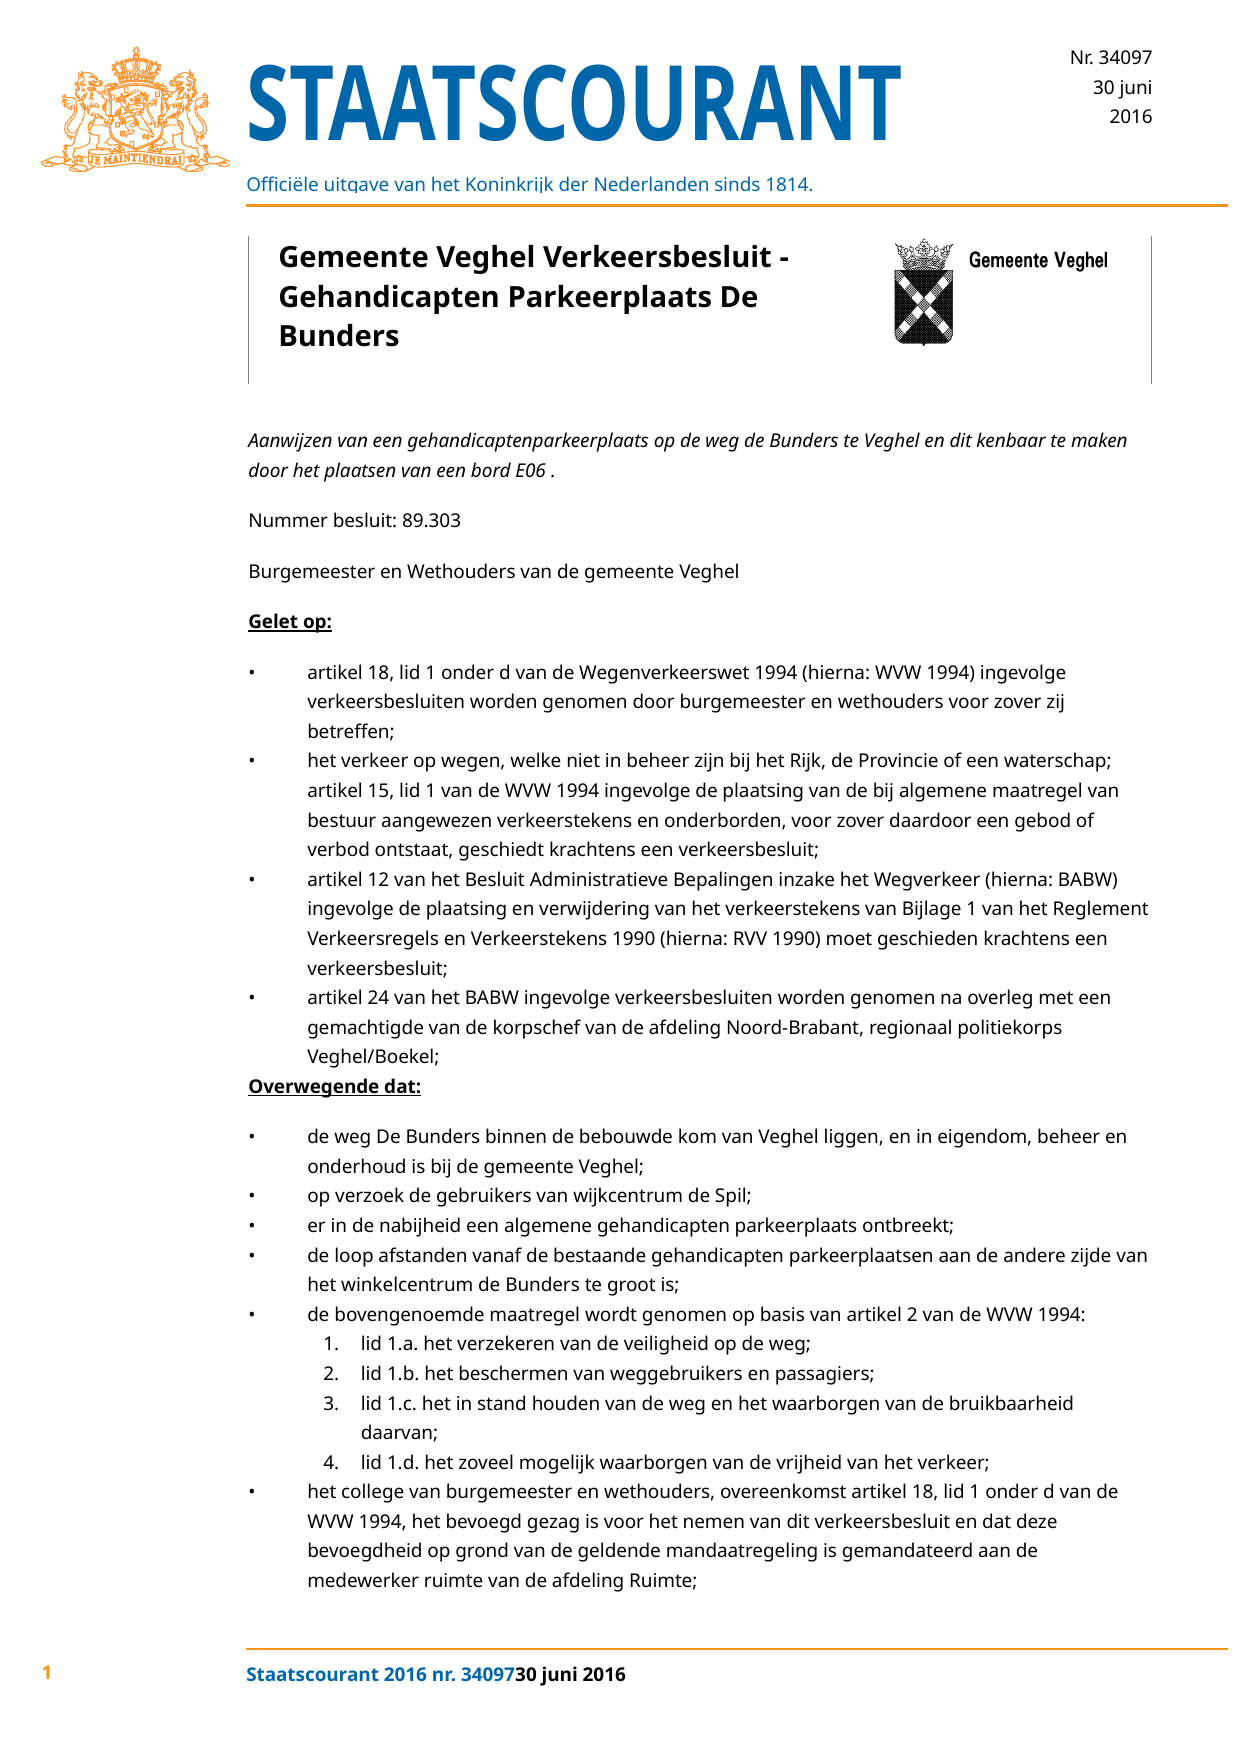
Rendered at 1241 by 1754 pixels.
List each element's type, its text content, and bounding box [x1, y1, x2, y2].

text Nummer besluit: 89.303 [248, 508, 1152, 533]
list het verkeer op wegen, welke niet in beheer zijn bij het Rijk, de Provincie of een waterschap; artikel 15, lid 1 van de WVW 1994 ingevolge de plaatsing van de bij algemene maatregel van bestuur aangewezen verkeerstekens en onderborden, voor zover daardoor een gebod of verbod ontstaat, geschiedt krachtens een verkeersbesluit; [248, 748, 1152, 862]
text Gelet op: [248, 608, 1152, 634]
table_header [850, 349, 1151, 384]
picture [882, 236, 1119, 349]
table_header [1119, 236, 1151, 348]
list lid 1.c. het in stand houden van de weg en het waarborgen van de bruikbaarheid daarvan; [323, 1390, 1152, 1445]
list artikel 18, lid 1 onder d van de Wegenverkeerswet 1994 (hierna: WVW 1994) ingevolge verkeersbesluiten worden genomen door burgemeester en wethouders voor zover zij betreffen; [248, 659, 1152, 744]
text Overwegende dat: [248, 1073, 1152, 1099]
table_header Gemeente Veghel Verkeersbesluit - Gehandicapten Parkeerplaats De Bunders [249, 236, 850, 384]
list de loop afstanden vanaf de bestaande gehandicapten parkeerplaatsen aan de andere zijde van het winkelcentrum de Bunders te groot is; [248, 1242, 1152, 1297]
table_header [850, 236, 882, 348]
list lid 1.b. het beschermen van weggebruikers en passagiers; [323, 1360, 1152, 1386]
picture [41, 47, 231, 172]
list er in de nabijheid een algemene gehandicapten parkeerplaats ontbreekt; [248, 1212, 1152, 1238]
list de weg De Bunders binnen de bebouwde kom van Veghel liggen, en in eigendom, beheer en onderhoud is bij de gemeente Veghel; [248, 1123, 1152, 1179]
list lid 1.d. het zoveel mogelijk waarborgen van de vrijheid van het verkeer; [323, 1449, 1152, 1474]
text Aanwijzen van een gehandicaptenparkeerplaats op de weg de Bunders te Veghel en dit kenbaar te maken door het plaatsen van een bord E06 . [248, 428, 1152, 483]
text Burgemeester en Wethouders van de gemeente Veghel [248, 558, 1152, 584]
list op verzoek de gebruikers van wijkcentrum de Spil; [248, 1183, 1152, 1208]
list lid 1.a. het verzekeren van de veiligheid op de weg; [323, 1331, 1152, 1356]
list artikel 12 van het Besluit Administratieve Bepalingen inzake het Wegverkeer (hierna: BABW) ingevolge de plaatsing en verwijdering van het verkeerstekens van Bijlage 1 van het Reglement Verkeersregels en Verkeerstekens 1990 (hierna: RVV 1990) moet geschieden krachtens een verkeersbesluit; [248, 866, 1152, 980]
list de bovengenoemde maatregel wordt genomen op basis van artikel 2 van de WVW 1994: [248, 1301, 1152, 1327]
list artikel 24 van het BABW ingevolge verkeersbesluiten worden genomen na overleg met een gemachtigde van de korpschef van de afdeling Noord-Brabant, regionaal politiekorps Veghel/Boekel; [248, 984, 1152, 1069]
list het college van burgemeester en wethouders, overeenkomst artikel 18, lid 1 onder d van de WVW 1994, het bevoegd gezag is voor het nemen van dit verkeersbesluit en dat deze bevoegdheid op grond van de geldende mandaatregeling is gemandateerd aan de medewerker ruimte van de afdeling Ruimte; [248, 1478, 1152, 1593]
